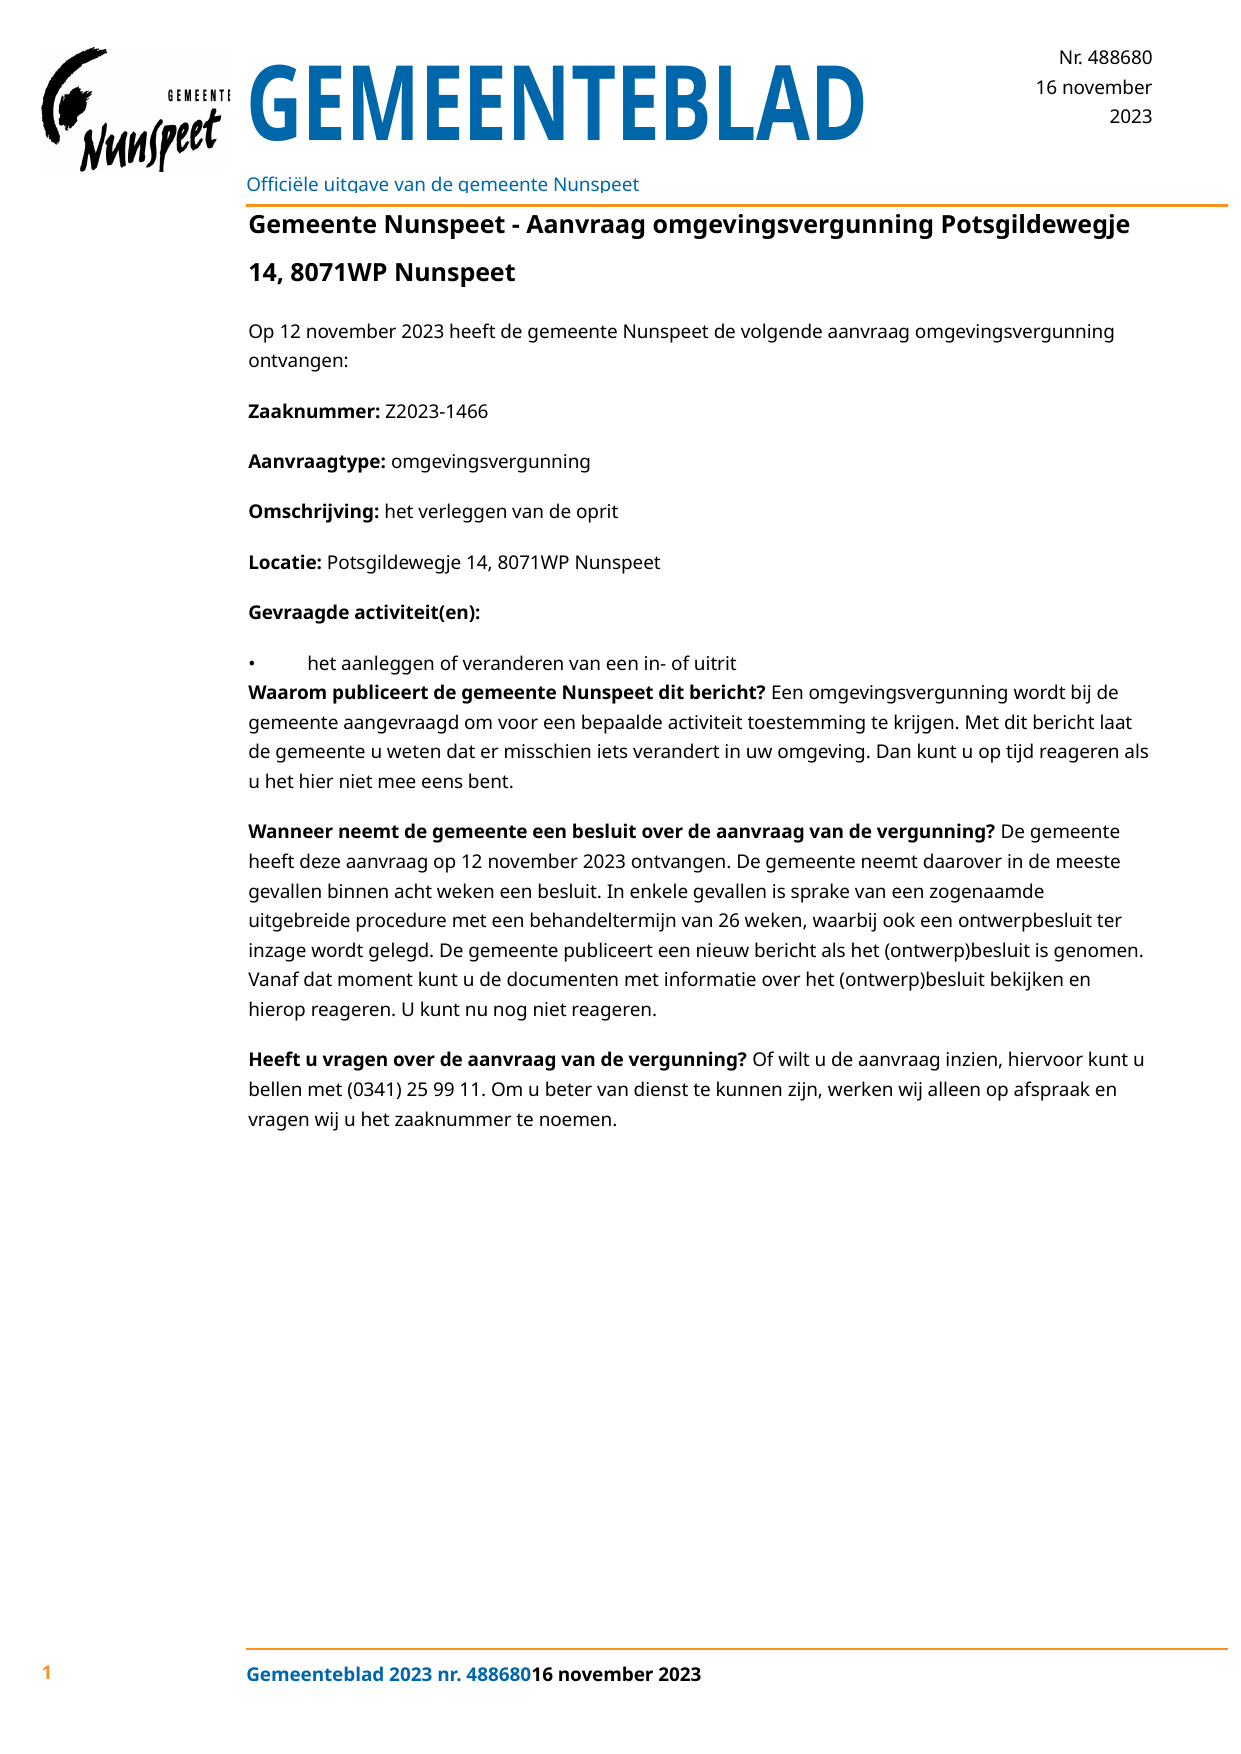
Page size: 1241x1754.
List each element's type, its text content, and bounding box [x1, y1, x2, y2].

text Waarom publiceert de gemeente Nunspeet dit bericht? Een omgevingsvergunning wordt bij de gemeente aangevraagd om voor een bepaalde activiteit toestemming te krijgen. Met dit bericht laat de gemeente u weten dat er misschien iets verandert in uw omgeving. Dan kunt u op tijd reageren als u het hier niet mee eens bent. [248, 679, 1152, 794]
text Gevraagde activiteit(en): [248, 599, 1152, 625]
text Omschrijving: het verleggen van de oprit [248, 499, 1152, 524]
text Wanneer neemt de gemeente een besluit over de aanvraag van de vergunning? De gemeente heeft deze aanvraag op 12 november 2023 ontvangen. De gemeente neemt daarover in de meeste gevallen binnen acht weken een besluit. In enkele gevallen is sprake van een zogenaamde uitgebreide procedure met een behandeltermijn van 26 weken, waarbij ook een ontwerpbesluit ter inzage wordt gelegd. De gemeente publiceert een nieuw bericht als het (ontwerp)besluit is genomen. Vanaf dat moment kunt u de documenten met informatie over het (ontwerp)besluit bekijken en hierop reageren. U kunt nu nog niet reageren. [248, 819, 1152, 1022]
text Op 12 november 2023 heeft de gemeente Nunspeet de volgende aanvraag omgevingsvergunning ontvangen: [248, 318, 1152, 373]
text Zaaknummer: Z2023-1466 [248, 398, 1152, 424]
text Locatie: Potsgildewegje 14, 8071WP Nunspeet [248, 549, 1152, 575]
text Heeft u vragen over de aanvraag van de vergunning? Of wilt u de aanvraag inzien, hiervoor kunt u bellen met (0341) 25 99 11. Om u beter van dienst te kunnen zijn, werken wij alleen op afspraak en vragen wij u het zaaknummer te noemen. [248, 1047, 1152, 1132]
text Aanvraagtype: omgevingsvergunning [248, 448, 1152, 474]
list het aanleggen of veranderen van een in- of uitrit [248, 650, 1152, 676]
text Gemeente Nunspeet - Aanvraag omgevingsvergunning Potsgildewegje 14, 8071WP Nunspeet [248, 207, 1152, 288]
picture [41, 47, 231, 172]
